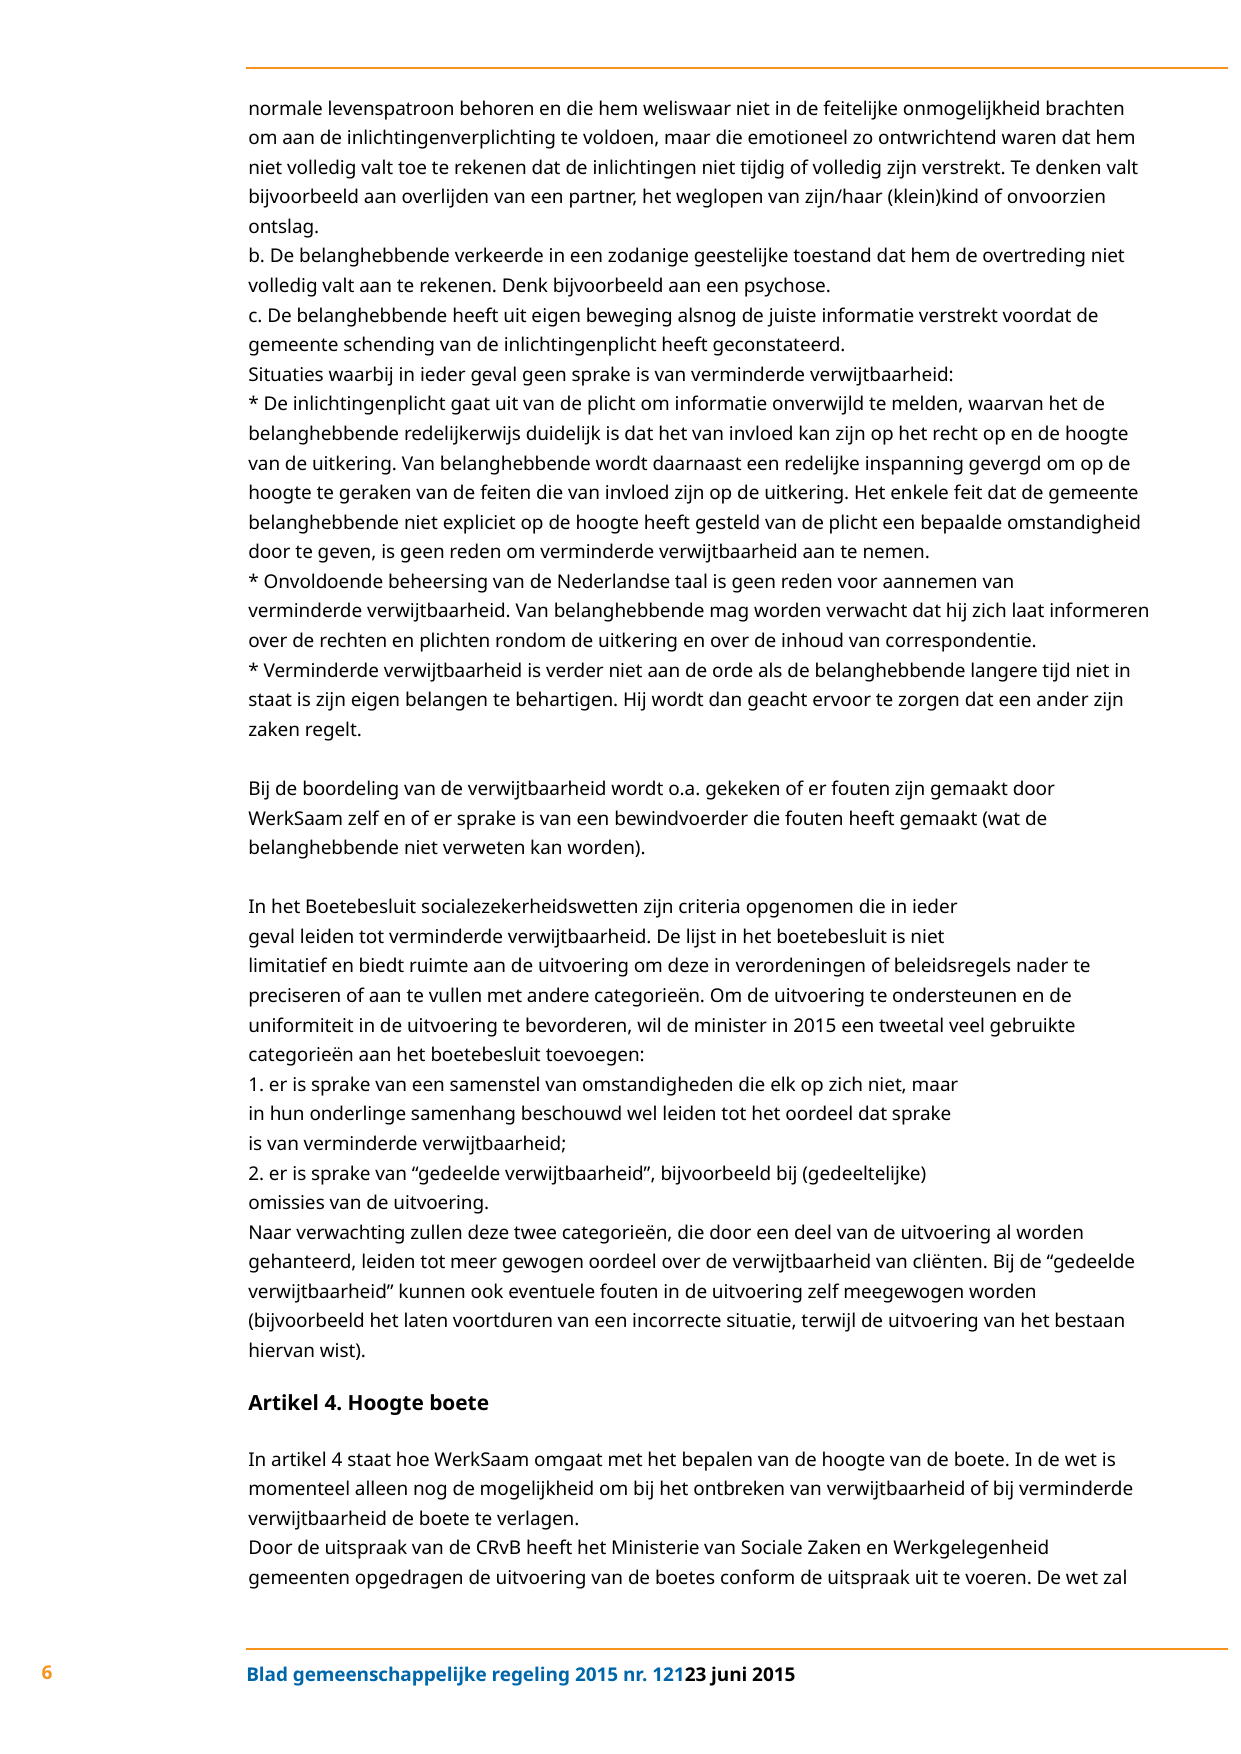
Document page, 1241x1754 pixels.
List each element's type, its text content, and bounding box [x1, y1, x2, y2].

text Artikel 4. Hoogte boete [248, 1388, 1152, 1416]
text In het Boetebesluit socialezekerheidswetten zijn criteria opgenomen die in ieder [248, 893, 1152, 919]
text omissies van de uitvoering. [248, 1189, 1152, 1215]
text verminderde verwijtbaarheid. Van belanghebbende mag worden verwacht dat hij zich laat informeren over de rechten en plichten rondom de uitkering en over de inhoud van correspondentie. [248, 598, 1152, 653]
text 2. er is sprake van “gedeelde verwijtbaarheid”, bijvoorbeeld bij (gedeeltelijke) [248, 1160, 1152, 1186]
text * Verminderde verwijtbaarheid is verder niet aan de orde als de belanghebbende langere tijd niet in staat is zijn eigen belangen te behartigen. Hij wordt dan geacht ervoor te zorgen dat een ander zijn zaken regelt. [248, 657, 1152, 742]
text normale levenspatroon behoren en die hem weliswaar niet in de feitelijke onmogelijkheid brachten om aan de inlichtingenverplichting te voldoen, maar die emotioneel zo ontwrichtend waren dat hem niet volledig valt toe te rekenen dat de inlichtingen niet tijdig of volledig zijn verstrekt. Te denken valt bijvoorbeeld aan overlijden van een partner, het weglopen van zijn/haar (klein)kind of onvoorzien ontslag. [248, 95, 1152, 239]
picture [41, 47, 231, 172]
text is van verminderde verwijtbaarheid; [248, 1130, 1152, 1156]
text * Onvoldoende beheersing van de Nederlandse taal is geen reden voor aannemen van [248, 568, 1152, 594]
text limitatief en biedt ruimte aan de uitvoering om deze in verordeningen of beleidsregels nader te preciseren of aan te vullen met andere categorieën. Om de uitvoering te ondersteunen en de uniformiteit in de uitvoering te bevorderen, wil de minister in 2015 een tweetal veel gebruikte categorieën aan het boetebesluit toevoegen: [248, 953, 1152, 1067]
text geval leiden tot verminderde verwijtbaarheid. De lijst in het boetebesluit is niet [248, 923, 1152, 949]
text in hun onderlinge samenhang beschouwd wel leiden tot het oordeel dat sprake [248, 1101, 1152, 1126]
text Situaties waarbij in ieder geval geen sprake is van verminderde verwijtbaarheid: [248, 361, 1152, 387]
text 1. er is sprake van een samenstel van omstandigheden die elk op zich niet, maar [248, 1071, 1152, 1097]
text Bij de boordeling van de verwijtbaarheid wordt o.a. gekeken of er fouten zijn gemaakt door WerkSaam zelf en of er sprake is van een bewindvoerder die fouten heeft gemaakt (wat de belanghebbende niet verweten kan worden). [248, 775, 1152, 860]
text Door de uitspraak van de CRvB heeft het Ministerie van Sociale Zaken en Werkgelegenheid gemeenten opgedragen de uitvoering van de boetes conform de uitspraak uit te voeren. De wet zal [248, 1534, 1152, 1590]
text In artikel 4 staat hoe WerkSaam omgaat met het bepalen van de hoogte van de boete. In de wet is momenteel alleen nog de mogelijkheid om bij het ontbreken van verwijtbaarheid of bij verminderde verwijtbaarheid de boete te verlagen. [248, 1446, 1152, 1531]
text c. De belanghebbende heeft uit eigen beweging alsnog de juiste informatie verstrekt voordat de gemeente schending van de inlichtingenplicht heeft geconstateerd. [248, 302, 1152, 357]
text Naar verwachting zullen deze twee categorieën, die door een deel van de uitvoering al worden gehanteerd, leiden tot meer gewogen oordeel over de verwijtbaarheid van cliënten. Bij de “gedeelde verwijtbaarheid” kunnen ook eventuele fouten in de uitvoering zelf meegewogen worden (bijvoorbeeld het laten voortduren van een incorrecte situatie, terwijl de uitvoering van het bestaan hiervan wist). [248, 1219, 1152, 1363]
text b. De belanghebbende verkeerde in een zodanige geestelijke toestand dat hem de overtreding niet volledig valt aan te rekenen. Denk bijvoorbeeld aan een psychose. [248, 243, 1152, 298]
text * De inlichtingenplicht gaat uit van de plicht om informatie onverwijld te melden, waarvan het de belanghebbende redelijkerwijs duidelijk is dat het van invloed kan zijn op het recht op en de hoogte van de uitkering. Van belanghebbende wordt daarnaast een redelijke inspanning gevergd om op de hoogte te geraken van de feiten die van invloed zijn op de uitkering. Het enkele feit dat de gemeente belanghebbende niet expliciet op de hoogte heeft gesteld van de plicht een bepaalde omstandigheid door te geven, is geen reden om verminderde verwijtbaarheid aan te nemen. [248, 391, 1152, 564]
